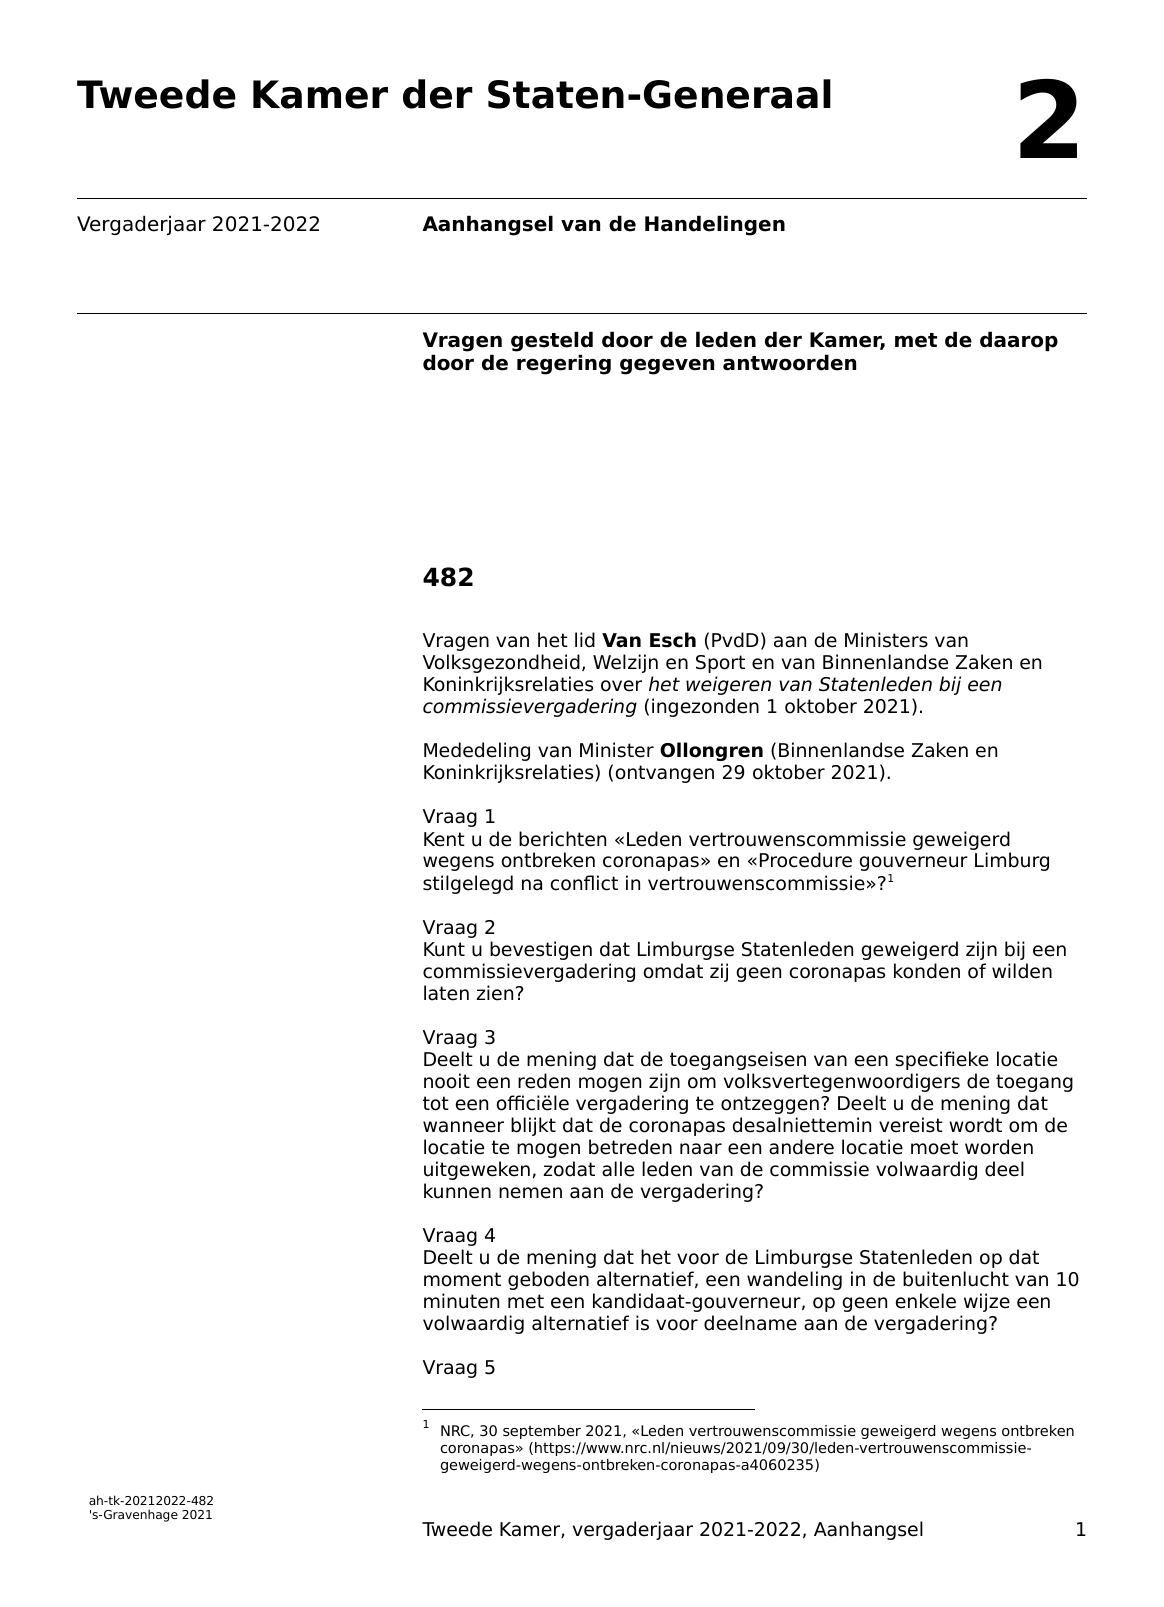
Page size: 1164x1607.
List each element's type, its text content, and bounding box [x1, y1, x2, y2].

text ah-tk-20212022-482 [88, 1494, 323, 1508]
text NRC, 30 september 2021, «Leden vertrouwenscommissie geweigerd wegens ontbreken coronapas» (https://www.nrc.nl/nieuws/2021/09/30/leden-vertrouwenscommissie-geweigerd-wegens-ontbreken-coronapas-a4060235) [422, 1418, 1087, 1474]
table_cell Aanhangsel van de Handelingen [422, 199, 1087, 313]
text Vraag 4 [422, 1225, 1087, 1247]
table_cell Vergaderjaar 2021-2022 [77, 199, 422, 313]
text Deelt u de mening dat het voor de Limburgse Statenleden op dat moment geboden alternatief, een wandeling in de buitenlucht van 10 minuten met een kandidaat-gouverneur, op geen enkele wijze een volwaardig alternatief is voor deelname aan de vergadering? [422, 1247, 1087, 1334]
text Vraag 3 [422, 1027, 1087, 1049]
table_cell Vragen gesteld door de leden der Kamer, met de daarop door de regering gegeven antwoorden [422, 314, 1087, 375]
text Vraag 2 [422, 917, 1087, 938]
text 482 [422, 563, 1087, 592]
text Vraag 1 [422, 806, 1087, 828]
text Kent u de berichten «Leden vertrouwenscommissie geweigerd wegens ontbreken coronapas» en «Procedure gouverneur Limburg stilgelegd na conflict in vertrouwenscommissie»? [422, 828, 1087, 894]
text Vraag 5 [422, 1357, 1087, 1379]
text Vragen van het lid Van Esch (PvdD) aan de Ministers van Volksgezondheid, Welzijn en Sport en van Binnenlandse Zaken en Koninkrijksrelaties over het weigeren van Statenleden bij een commissievergadering (ingezonden 1 oktober 2021). [422, 630, 1087, 718]
text Mededeling van Minister Ollongren (Binnenlandse Zaken en Koninkrijksrelaties) (ontvangen 29 oktober 2021). [422, 740, 1087, 784]
text Deelt u de mening dat de toegangseisen van een specifieke locatie nooit een reden mogen zijn om volksvertegenwoordigers de toegang tot een officiële vergadering te ontzeggen? Deelt u de mening dat wanneer blijkt dat de coronapas desalniettemin vereist wordt om de locatie te mogen betreden naar een andere locatie moet worden uitgeweken, zodat alle leden van de commissie volwaardig deel kunnen nemen aan de vergadering? [422, 1049, 1087, 1202]
text 's-Gravenhage 2021 [88, 1508, 323, 1522]
table_header 2 [886, 59, 1087, 198]
table_cell [77, 314, 422, 375]
table_header Tweede Kamer der Staten-Generaal [77, 59, 886, 198]
text Kunt u bevestigen dat Limburgse Statenleden geweigerd zijn bij een commissievergadering omdat zij geen coronapas konden of wilden laten zien? [422, 938, 1087, 1004]
